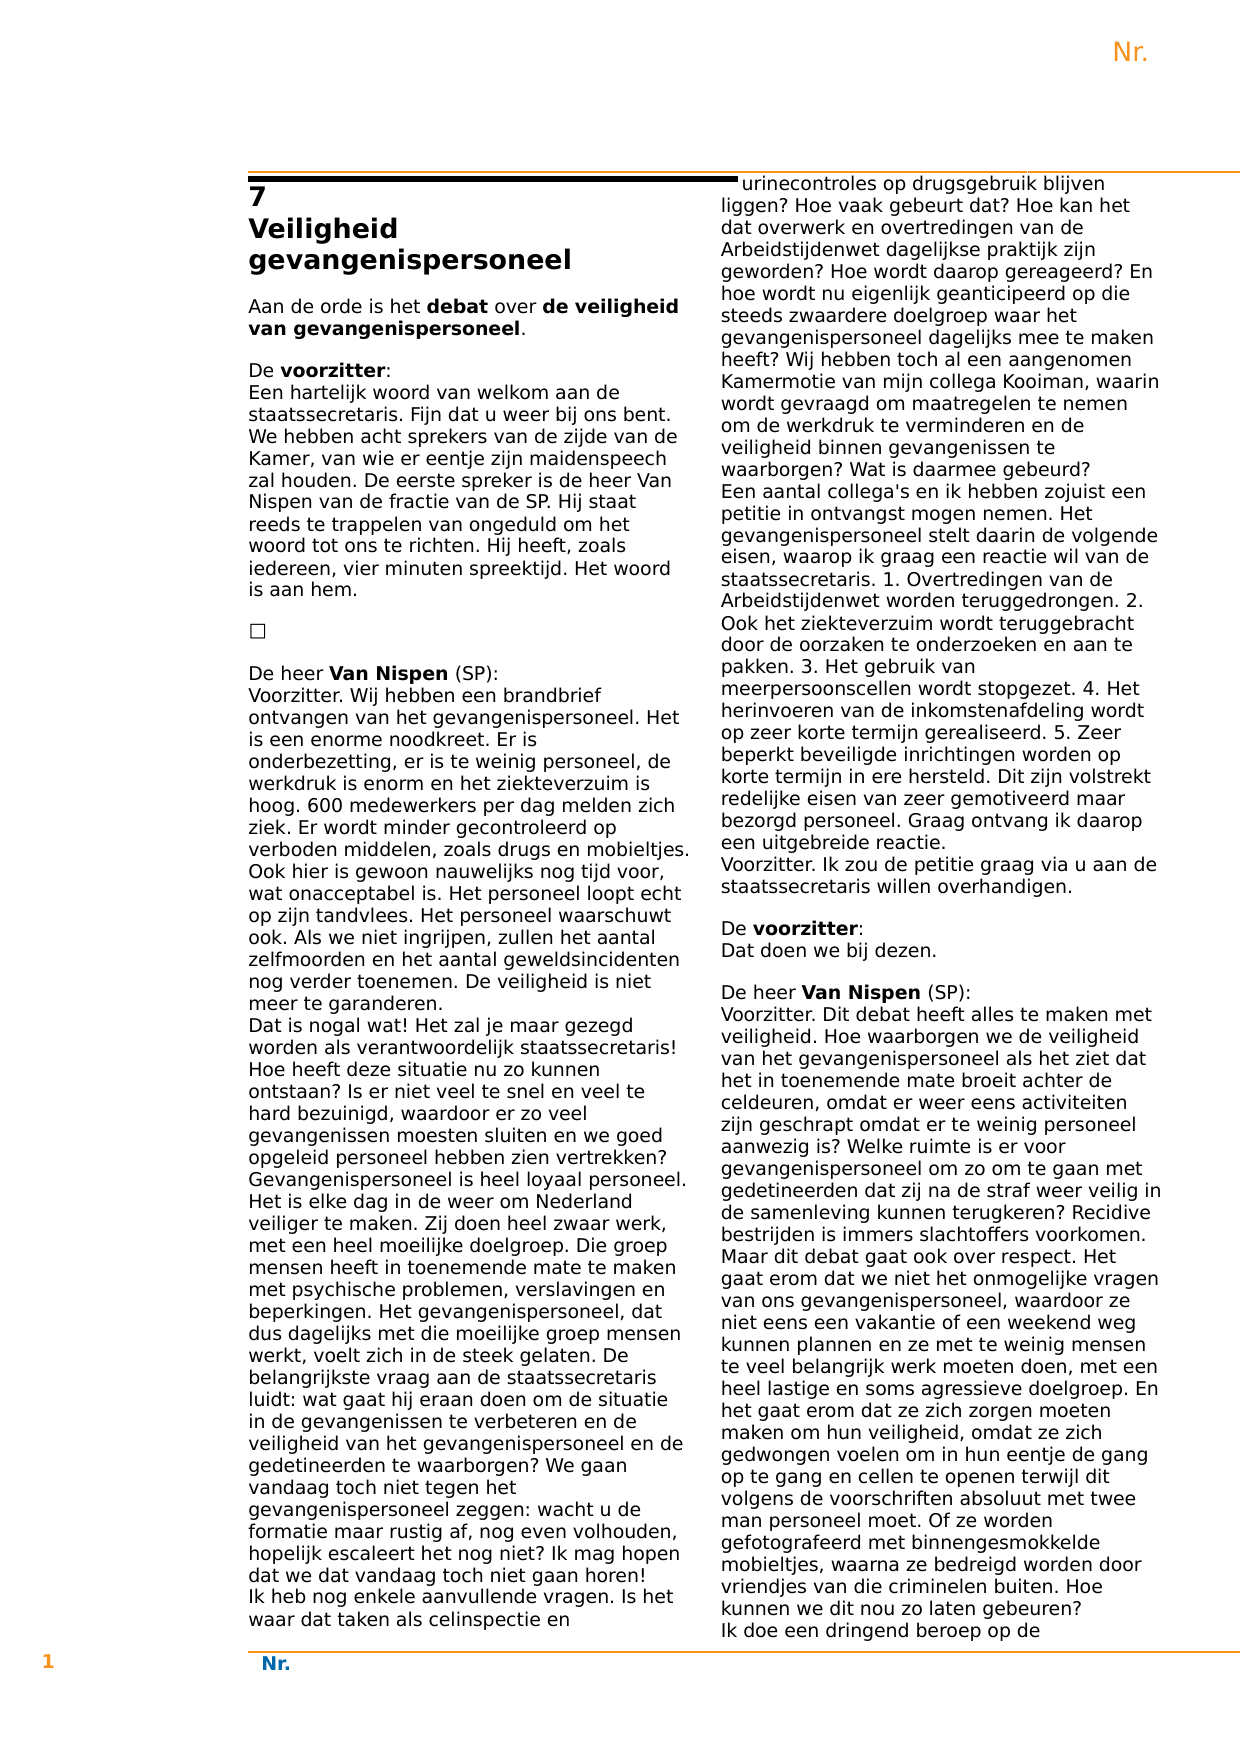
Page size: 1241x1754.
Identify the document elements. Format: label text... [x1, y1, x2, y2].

text Maar dit debat gaat ook over respect. Het gaat erom dat we niet het onmogelijke vragen van ons gevangenispersoneel, waardoor ze niet eens een vakantie of een weekend weg kunnen plannen en ze met te weinig mensen te veel belangrijk werk moeten doen, met een heel lastige en soms agressieve doelgroep. En het gaat erom dat ze zich zorgen moeten maken om hun veiligheid, omdat ze zich gedwongen voelen om in hun eentje de gang op te gang en cellen te openen terwijl dit volgens de voorschriften absoluut met twee man personeel moet. Of ze worden gefotografeerd met binnengesmokkelde mobieltjes, waarna ze bedreigd worden door vriendjes van die criminelen buiten. Hoe kunnen we dit nou zo laten gebeuren? [721, 1246, 1163, 1619]
text ⬜ [248, 621, 691, 643]
text Voorzitter. Wij hebben een brandbrief ontvangen van het gevangenispersoneel. Het is een enorme noodkreet. Er is onderbezetting, er is te weinig personeel, de werkdruk is enorm en het ziekteverzuim is hoog. 600 medewerkers per dag melden zich ziek. Er wordt minder gecontroleerd op verboden middelen, zoals drugs en mobieltjes. Ook hier is gewoon nauwelijks nog tijd voor, wat onacceptabel is. Het personeel loopt echt op zijn tandvlees. Het personeel waarschuwt ook. Als we niet ingrijpen, zullen het aantal zelfmoorden en het aantal geweldsincidenten nog verder toenemen. De veiligheid is niet meer te garanderen. [248, 685, 691, 1015]
text De heer Van Nispen (SP): [721, 982, 1163, 1004]
text urinecontroles op drugsgebruik blijven liggen? Hoe vaak gebeurt dat? Hoe kan het dat overwerk en overtredingen van de Arbeidstijdenwet dagelijkse praktijk zijn geworden? Hoe wordt daarop gereageerd? En hoe wordt nu eigenlijk geanticipeerd op die steeds zwaardere doelgroep waar het gevangenispersoneel dagelijks mee te maken heeft? Wij hebben toch al een aangenomen Kamermotie van mijn collega Kooiman, waarin wordt gevraagd om maatregelen te nemen om de werkdruk te verminderen en de veiligheid binnen gevangenissen te waarborgen? Wat is daarmee gebeurd? [721, 173, 1163, 481]
text Een hartelijk woord van welkom aan de staatssecretaris. Fijn dat u weer bij ons bent. We hebben acht sprekers van de zijde van de Kamer, van wie er eentje zijn maidenspeech zal houden. De eerste spreker is de heer Van Nispen van de fractie van de SP. Hij staat reeds te trappelen van ongeduld om het woord tot ons te richten. Hij heeft, zoals iedereen, vier minuten spreektijd. Het woord is aan hem. [248, 382, 691, 601]
text Ik doe een dringend beroep op de [721, 1619, 1163, 1641]
text Een aantal collega's en ik hebben zojuist een petitie in ontvangst mogen nemen. Het gevangenispersoneel stelt daarin de volgende eisen, waarop ik graag een reactie wil van de staatssecretaris. 1. Overtredingen van de Arbeidstijdenwet worden teruggedrongen. 2. Ook het ziekteverzuim wordt teruggebracht door de oorzaken te onderzoeken en aan te pakken. 3. Het gebruik van meerpersoonscellen wordt stopgezet. 4. Het herinvoeren van de inkomstenafdeling wordt op zeer korte termijn gerealiseerd. 5. Zeer beperkt beveiligde inrichtingen worden op korte termijn in ere hersteld. Dit zijn volstrekt redelijke eisen van zeer gemotiveerd maar bezorgd personeel. Graag ontvang ik daarop een uitgebreide reactie. [721, 481, 1163, 854]
text Dat doen we bij dezen. [721, 940, 1163, 962]
text Dat is nogal wat! Het zal je maar gezegd worden als verantwoordelijk staatssecretaris! Hoe heeft deze situatie nu zo kunnen ontstaan? Is er niet veel te snel en veel te hard bezuinigd, waardoor er zo veel gevangenissen moesten sluiten en we goed opgeleid personeel hebben zien vertrekken? [248, 1015, 691, 1169]
text De voorzitter: [721, 918, 1163, 940]
title 7 Veiligheid gevangenispersoneel [248, 182, 691, 276]
text Voorzitter. Ik zou de petitie graag via u aan de staatssecretaris willen overhandigen. [721, 854, 1163, 898]
text Voorzitter. Dit debat heeft alles te maken met veiligheid. Hoe waarborgen we de veiligheid van het gevangenispersoneel als het ziet dat het in toenemende mate broeit achter de celdeuren, omdat er weer eens activiteiten zijn geschrapt omdat er te weinig personeel aanwezig is? Welke ruimte is er voor gevangenispersoneel om zo om te gaan met gedetineerden dat zij na de straf weer veilig in de samenleving kunnen terugkeren? Recidive bestrijden is immers slachtoffers voorkomen. [721, 1004, 1163, 1246]
text Gevangenispersoneel is heel loyaal personeel. Het is elke dag in de weer om Nederland veiliger te maken. Zij doen heel zwaar werk, met een heel moeilijke doelgroep. Die groep mensen heeft in toenemende mate te maken met psychische problemen, verslavingen en beperkingen. Het gevangenispersoneel, dat dus dagelijks met die moeilijke groep mensen werkt, voelt zich in de steek gelaten. De belangrijkste vraag aan de staatssecretaris luidt: wat gaat hij eraan doen om de situatie in de gevangenissen te verbeteren en de veiligheid van het gevangenispersoneel en de gedetineerden te waarborgen? We gaan vandaag toch niet tegen het gevangenispersoneel zeggen: wacht u de formatie maar rustig af, nog even volhouden, hopelijk escaleert het nog niet? Ik mag hopen dat we dat vandaag toch niet gaan horen! [248, 1169, 691, 1586]
text De voorzitter: [248, 359, 691, 382]
text De heer Van Nispen (SP): [248, 663, 691, 685]
text Aan de orde is het debat over de veiligheid van gevangenispersoneel. [248, 296, 691, 339]
text Ik heb nog enkele aanvullende vragen. Is het waar dat taken als celinspectie en [248, 1586, 691, 1630]
